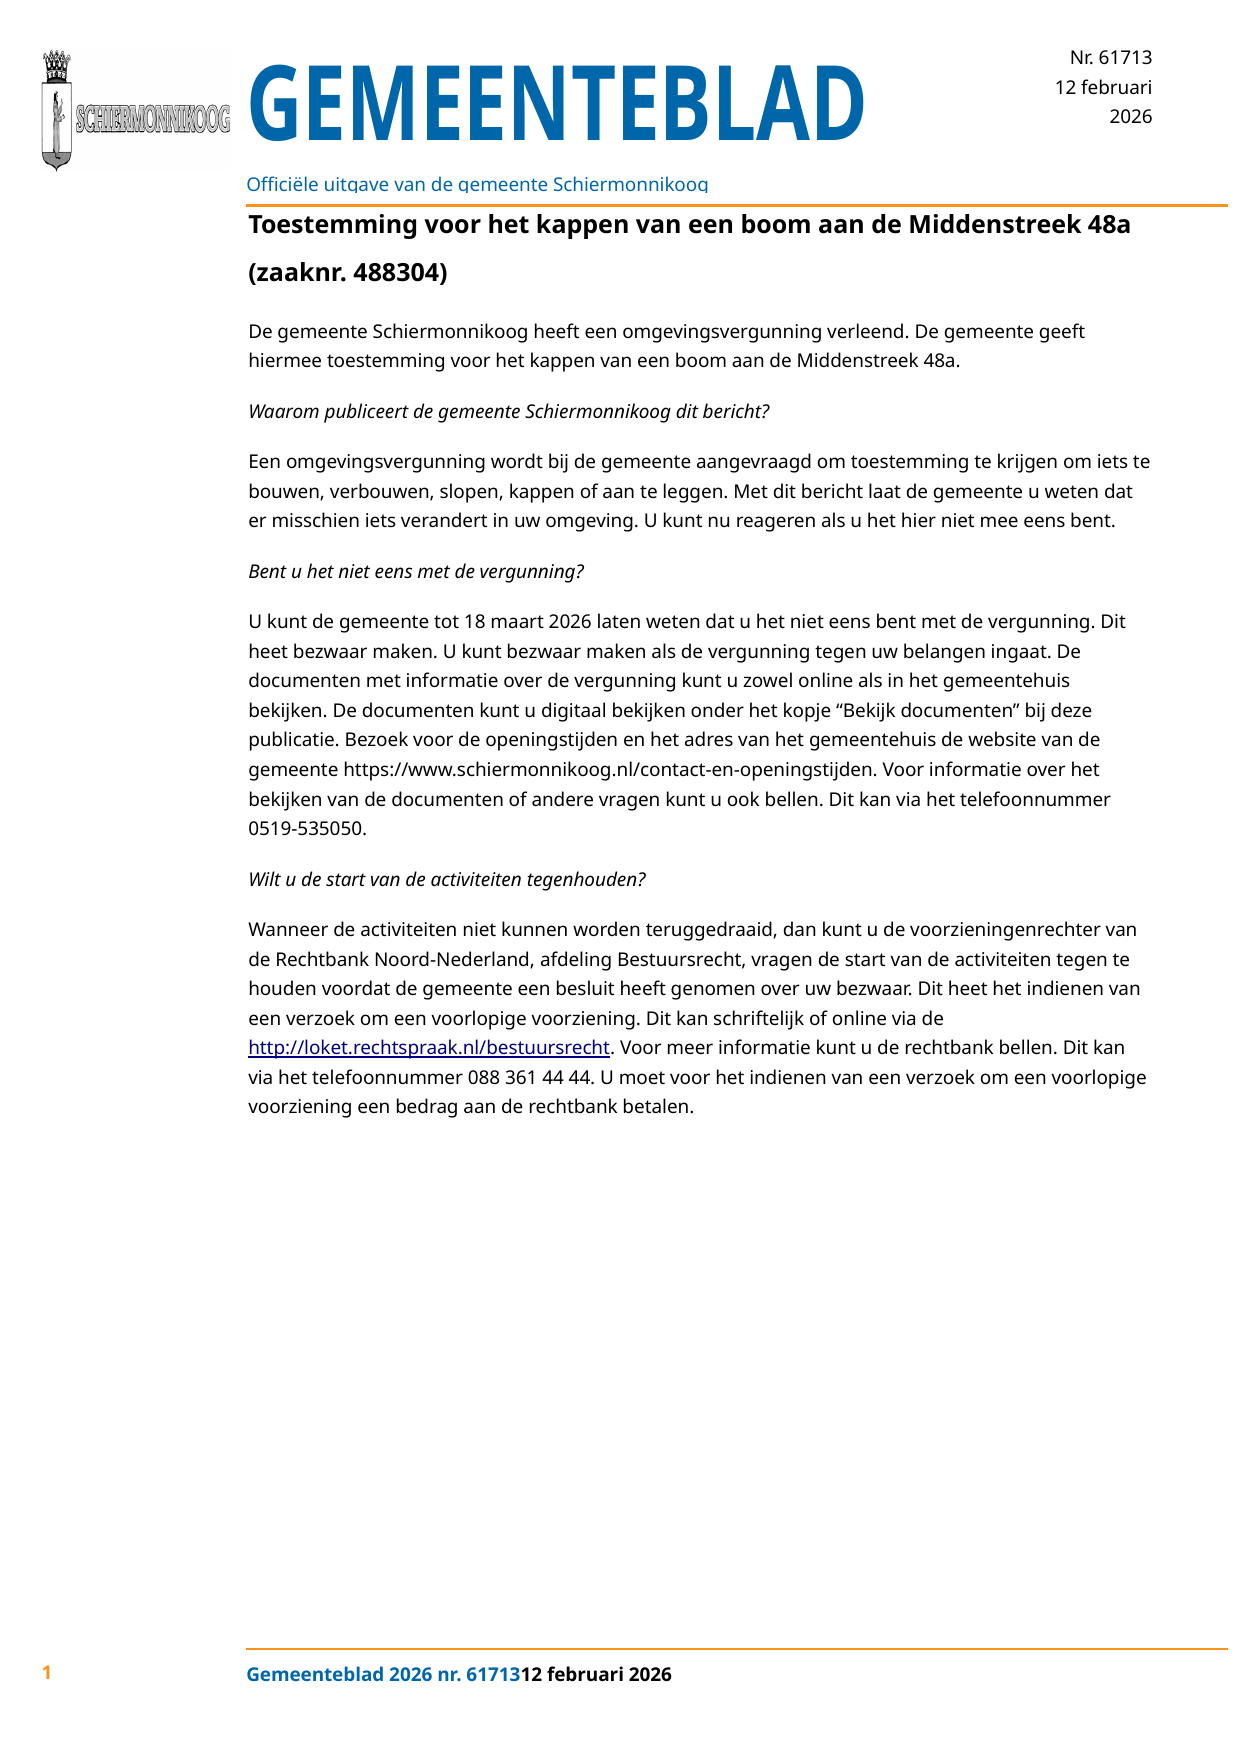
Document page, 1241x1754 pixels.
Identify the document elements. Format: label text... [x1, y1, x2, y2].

text Toestemming voor het kappen van een boom aan de Middenstreek 48a (zaaknr. 488304) [248, 207, 1152, 288]
text Een omgevingsvergunning wordt bij de gemeente aangevraagd om toestemming te krijgen om iets te bouwen, verbouwen, slopen, kappen of aan te leggen. Met dit bericht laat de gemeente u weten dat er misschien iets verandert in uw omgeving. U kunt nu reageren als u het hier niet mee eens bent. [248, 448, 1152, 533]
text Bent u het niet eens met de vergunning? [248, 558, 1152, 584]
text Wanneer de activiteiten niet kunnen worden teruggedraaid, dan kunt u de voorzieningenrechter van de Rechtbank Noord-Nederland, afdeling Bestuursrecht, vragen de start van de activiteiten tegen te houden voordat de gemeente een besluit heeft genomen over uw bezwaar. Dit heet het indienen van een verzoek om een voorlopige voorziening. Dit kan schriftelijk of online via de http://loket.rechtspraak.nl/bestuursrecht. Voor meer informatie kunt u de rechtbank bellen. Dit kan via het telefoonnummer 088 361 44 44. U moet voor het indienen van een verzoek om een voorlopige voorziening een bedrag aan de rechtbank betalen. [248, 916, 1152, 1119]
text De gemeente Schiermonnikoog heeft een omgevingsvergunning verleend. De gemeente geeft hiermee toestemming voor het kappen van een boom aan de Middenstreek 48a. [248, 318, 1152, 373]
text Wilt u de start van de activiteiten tegenhouden? [248, 866, 1152, 892]
text Waarom publiceert de gemeente Schiermonnikoog dit bericht? [248, 398, 1152, 424]
picture [41, 47, 231, 172]
text U kunt de gemeente tot 18 maart 2026 laten weten dat u het niet eens bent met de vergunning. Dit heet bezwaar maken. U kunt bezwaar maken als de vergunning tegen uw belangen ingaat. De documenten met informatie over de vergunning kunt u zowel online als in het gemeentehuis bekijken. De documenten kunt u digitaal bekijken onder het kopje “Bekijk documenten” bij deze publicatie. Bezoek voor de openingstijden en het adres van het gemeentehuis de website van de gemeente https://www.schiermonnikoog.nl/contact-en-openingstijden. Voor informatie over het bekijken van de documenten of andere vragen kunt u ook bellen. Dit kan via het telefoonnummer 0519-535050. [248, 608, 1152, 841]
